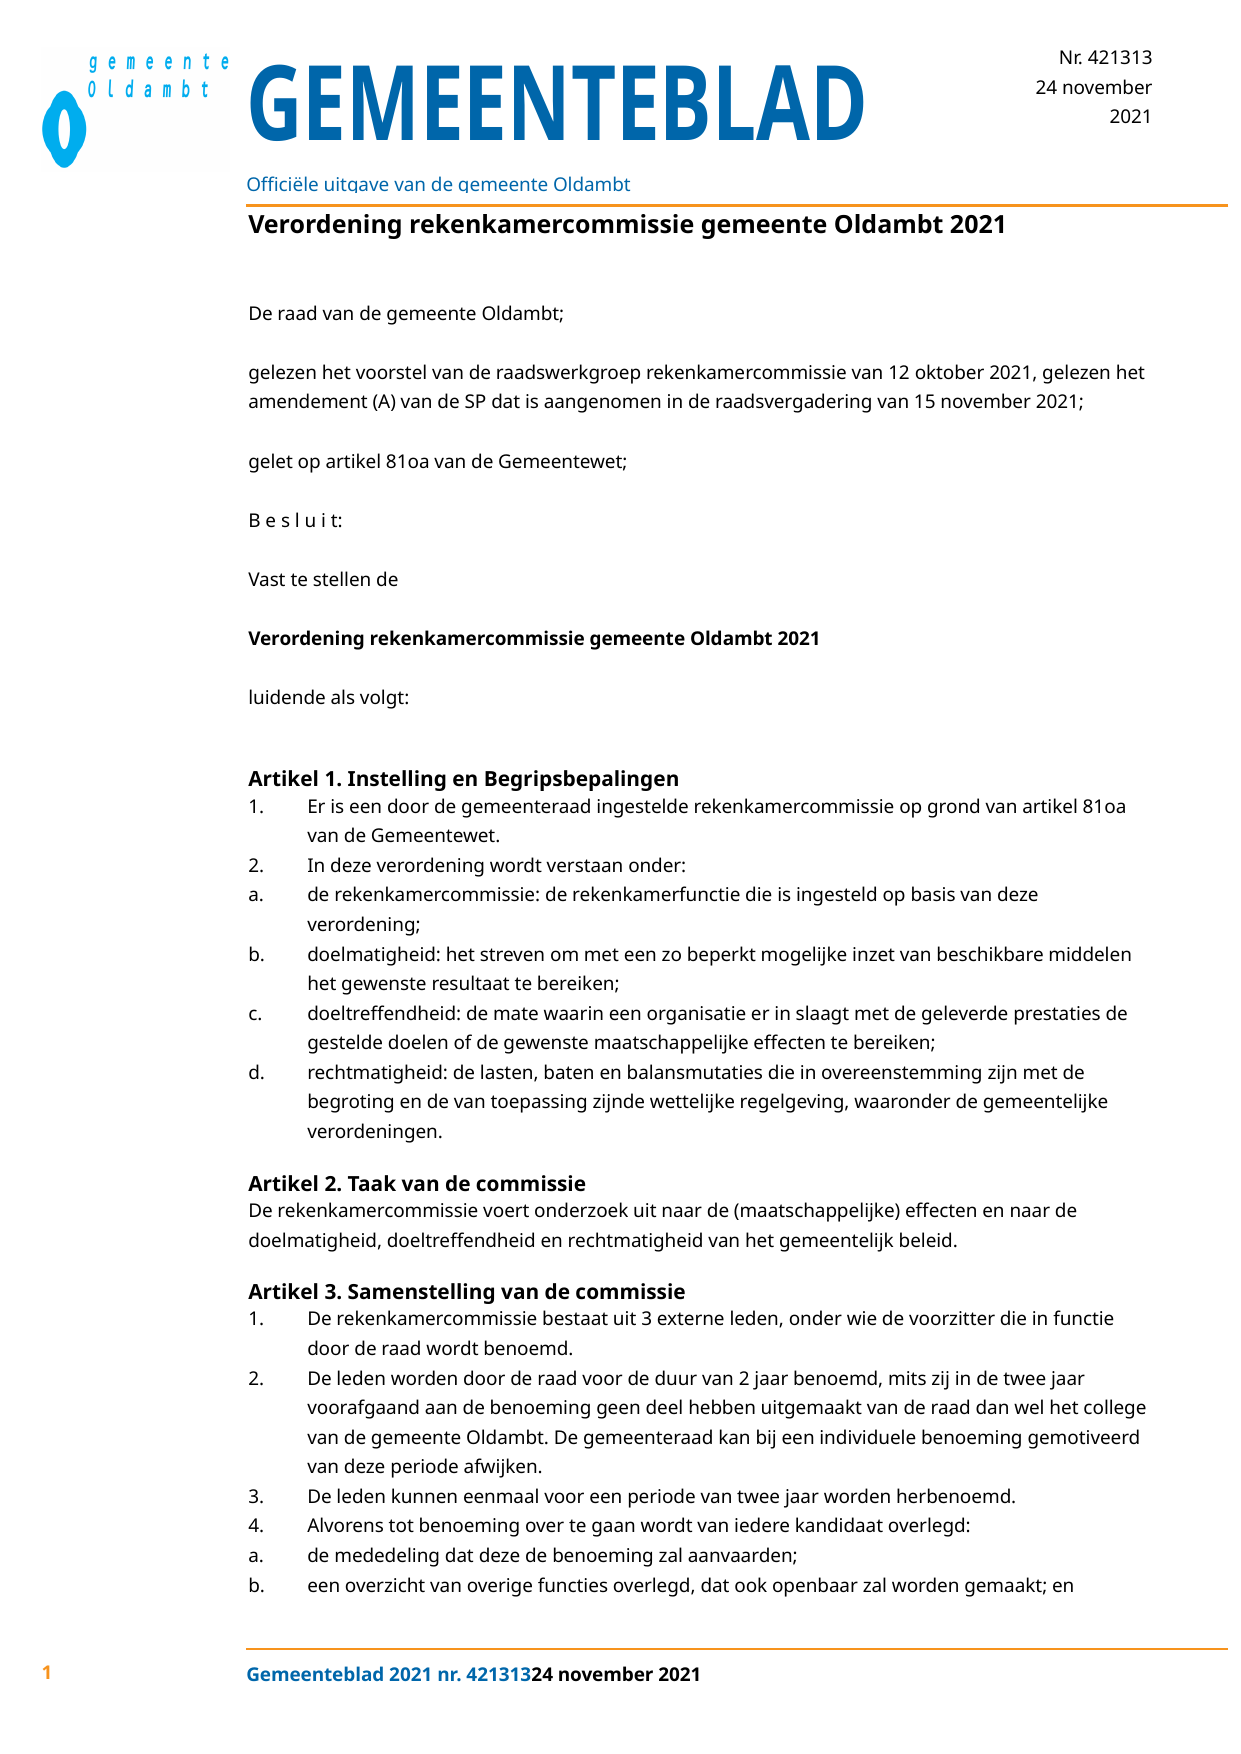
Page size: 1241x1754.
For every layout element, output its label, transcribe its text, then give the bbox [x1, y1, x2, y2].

list rechtmatigheid: de lasten, baten en balansmutaties die in overeenstemming zijn met de begroting en de van toepassing zijnde wettelijke regelgeving, waaronder de gemeentelijke verordeningen. [248, 1059, 1152, 1144]
text Artikel 3. Samenstelling van de commissie [248, 1277, 1152, 1306]
list de rekenkamercommissie: de rekenkamerfunctie die is ingesteld op basis van deze verordening; [248, 882, 1152, 937]
list De rekenkamercommissie bestaat uit 3 externe leden, onder wie de voorzitter die in functie door de raad wordt benoemd. [248, 1306, 1152, 1361]
list Alvorens tot benoeming over te gaan wordt van iedere kandidaat overlegd: [248, 1513, 1152, 1538]
text Artikel 2. Taak van de commissie [248, 1169, 1152, 1197]
text Verordening rekenkamercommissie gemeente Oldambt 2021 [248, 207, 1152, 241]
list doelmatigheid: het streven om met een zo beperkt mogelijke inzet van beschikbare middelen het gewenste resultaat te bereiken; [248, 941, 1152, 996]
list De leden worden door de raad voor de duur van 2 jaar benoemd, mits zij in de twee jaar voorafgaand aan de benoeming geen deel hebben uitgemaakt van de raad dan wel het college van de gemeente Oldambt. De gemeenteraad kan bij een individuele benoeming gemotiveerd van deze periode afwijken. [248, 1365, 1152, 1479]
text luidende als volgt: [248, 684, 1152, 710]
picture [41, 47, 231, 172]
text De rekenkamercommissie voert onderzoek uit naar de (maatschappelijke) effecten en naar de doelmatigheid, doeltreffendheid en rechtmatigheid van het gemeentelijk beleid. [248, 1197, 1152, 1252]
text De raad van de gemeente Oldambt; [248, 300, 1152, 326]
text B e s l u i t: [248, 507, 1152, 533]
list een overzicht van overige functies overlegd, dat ook openbaar zal worden gemaakt; en [248, 1572, 1152, 1598]
text gelezen het voorstel van de raadswerkgroep rekenkamercommissie van 12 oktober 2021, gelezen het amendement (A) van de SP dat is aangenomen in de raadsvergadering van 15 november 2021; [248, 359, 1152, 414]
text Vast te stellen de [248, 566, 1152, 592]
list de mededeling dat deze de benoeming zal aanvaarden; [248, 1542, 1152, 1568]
list Er is een door de gemeenteraad ingestelde rekenkamercommissie op grond van artikel 81oa van de Gemeentewet. [248, 793, 1152, 848]
list De leden kunnen eenmaal voor een periode van twee jaar worden herbenoemd. [248, 1483, 1152, 1509]
list doeltreffendheid: de mate waarin een organisatie er in slaagt met de geleverde prestaties de gestelde doelen of de gewenste maatschappelijke effecten te bereiken; [248, 1000, 1152, 1055]
list In deze verordening wordt verstaan onder: [248, 852, 1152, 878]
text Artikel 1. Instelling en Begripsbepalingen [248, 764, 1152, 793]
text Verordening rekenkamercommissie gemeente Oldambt 2021 [248, 625, 1152, 651]
text gelet op artikel 81oa van de Gemeentewet; [248, 448, 1152, 473]
